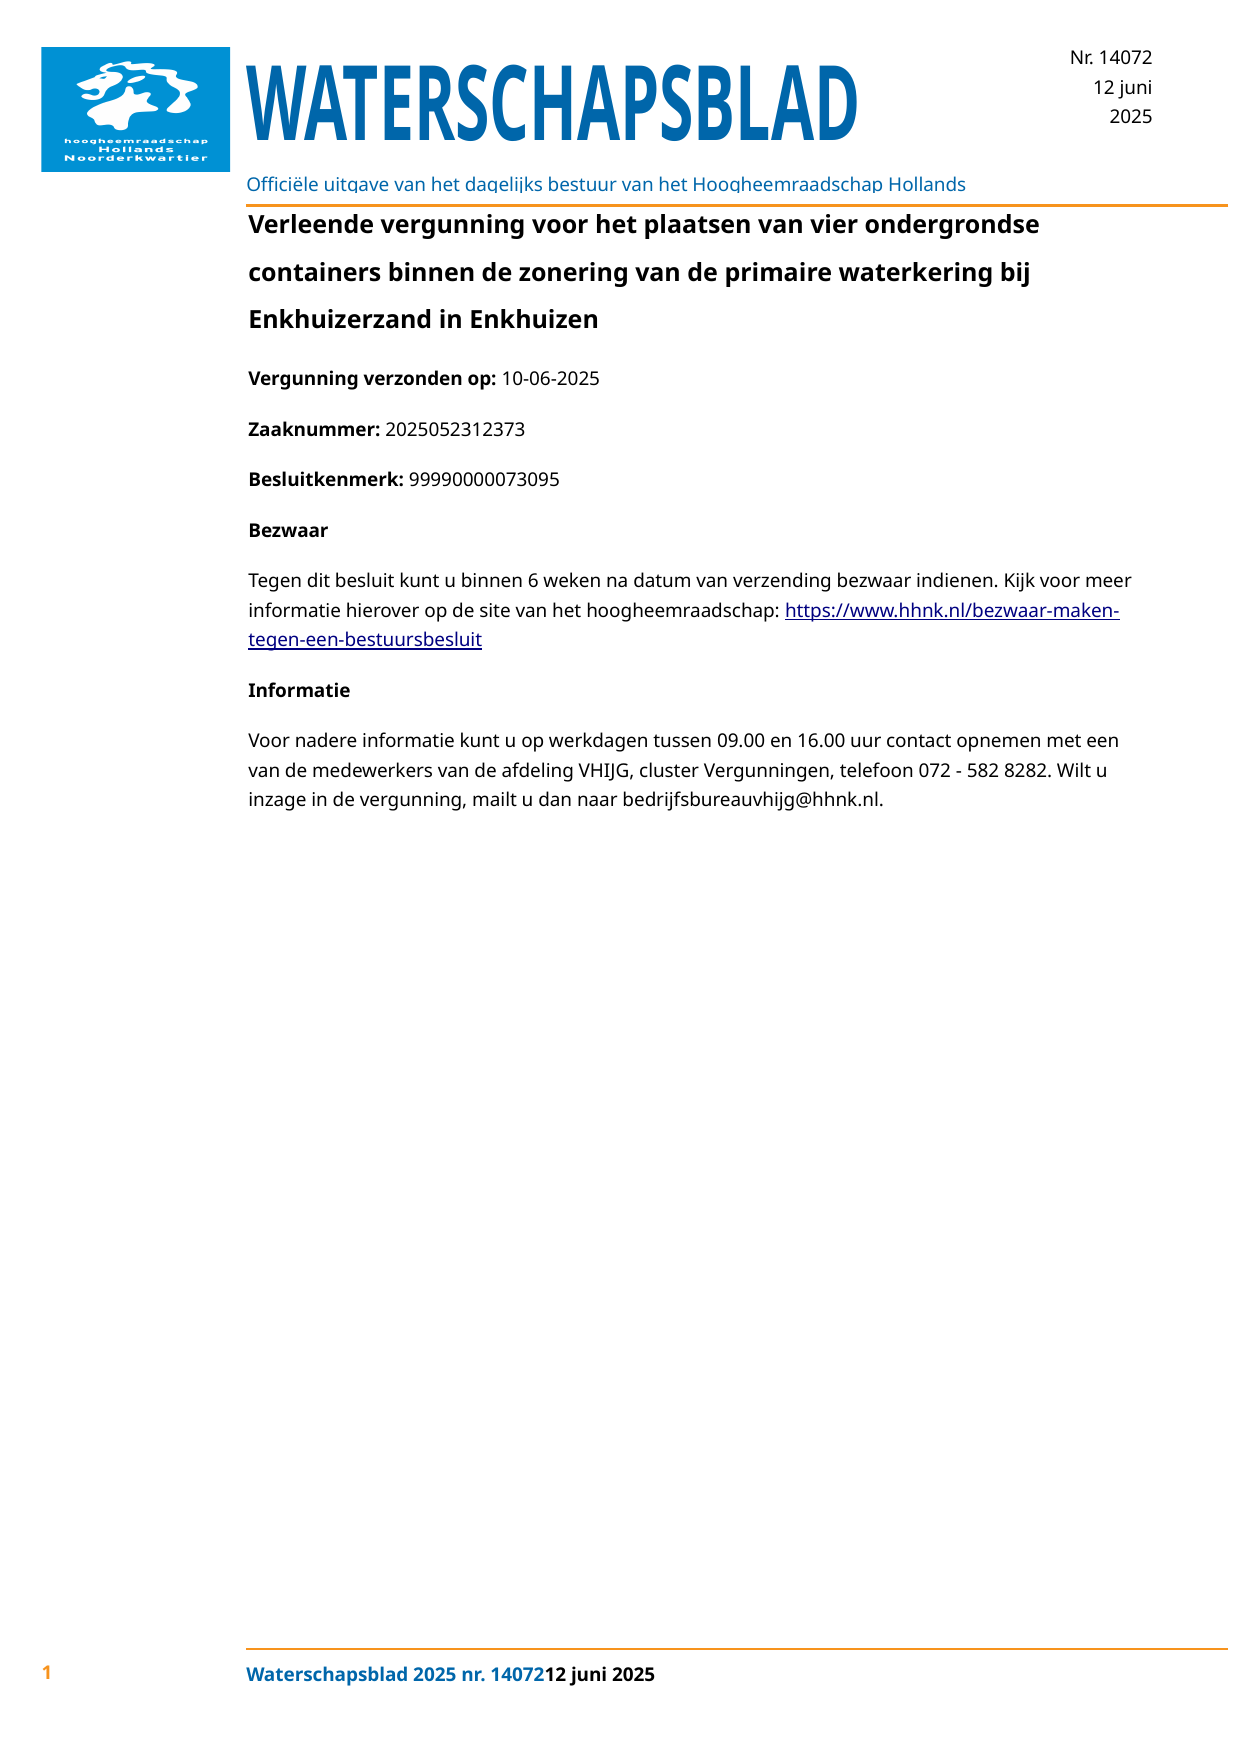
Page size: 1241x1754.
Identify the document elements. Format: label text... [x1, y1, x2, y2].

picture [129, 76, 144, 82]
text Zaaknummer: 2025052312373 [248, 416, 1152, 442]
picture [88, 87, 157, 130]
picture [118, 62, 197, 112]
text Bezwaar [248, 517, 1152, 542]
text Tegen dit besluit kunt u binnen 6 weken na datum van verzending bezwaar indienen. Kijk voor meer informatie hierover op de site van het hoogheemraadschap: https://www.hhnk.nl/bezwaar-maken-tegen-een-bestuursbesluit [248, 567, 1152, 652]
text Verleende vergunning voor het plaatsen van vier ondergrondse containers binnen de zonering van de primaire waterkering bij Enkhuizerzand in Enkhuizen [248, 207, 1152, 336]
text Informatie [248, 677, 1152, 702]
text Vergunning verzonden op: 10-06-2025 [248, 366, 1152, 391]
text Voor nadere informatie kunt u op werkdagen tussen 09.00 en 16.00 uur contact opnemen met een van de medewerkers van de afdeling VHIJG, cluster Vergunningen, telefoon 072 - 582 8282. Wilt u inzage in de vergunning, mailt u dan naar bedrijfsbureauvhijg@hhnk.nl. [248, 727, 1152, 812]
picture [78, 64, 122, 99]
text Besluitkenmerk: 99990000073095 [248, 466, 1152, 492]
